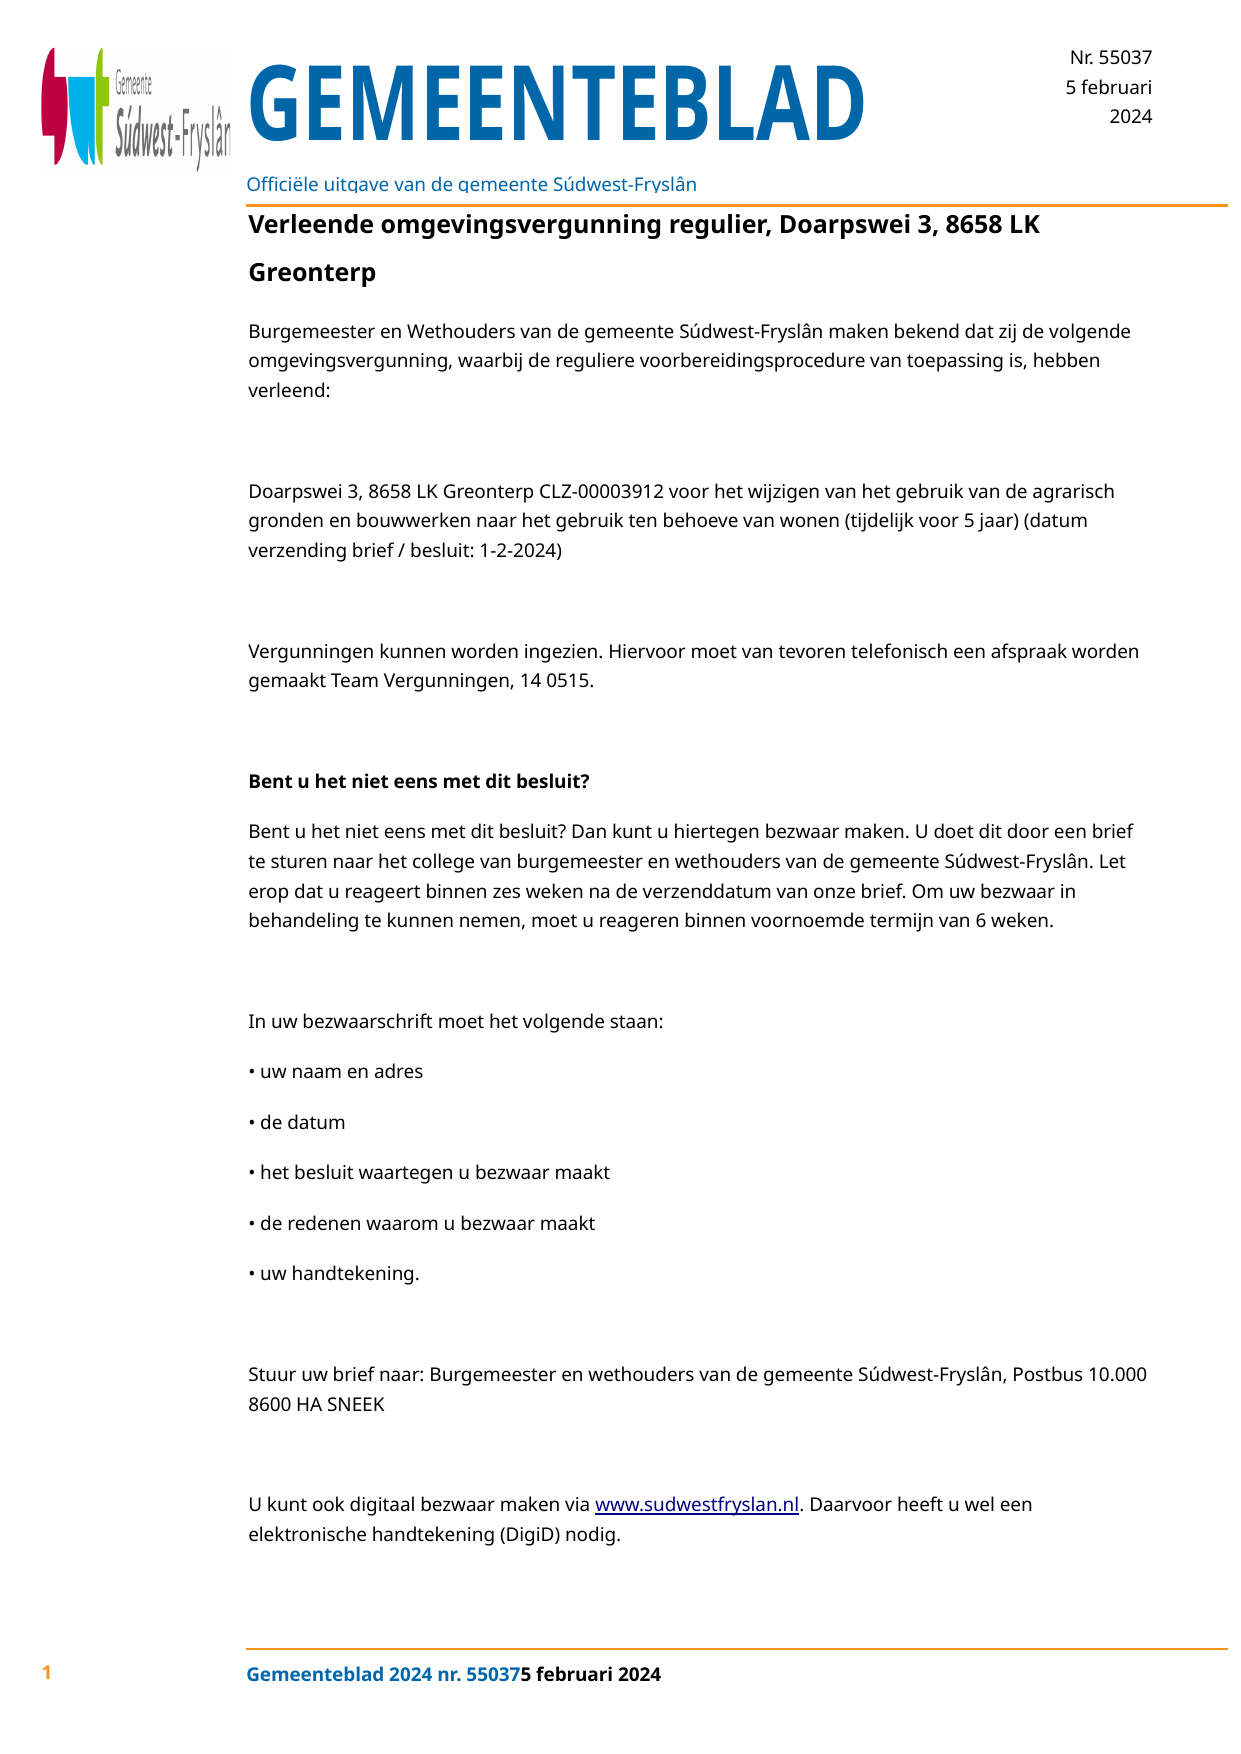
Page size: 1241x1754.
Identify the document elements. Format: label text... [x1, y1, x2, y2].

text • de redenen waarom u bezwaar maakt [248, 1210, 1152, 1236]
text • het besluit waartegen u bezwaar maakt [248, 1159, 1152, 1185]
text Bent u het niet eens met dit besluit? [248, 768, 1152, 794]
text • uw handtekening. [248, 1260, 1152, 1286]
text • de datum [248, 1109, 1152, 1135]
text In uw bezwaarschrift moet het volgende staan: [248, 1008, 1152, 1034]
picture [41, 47, 231, 172]
text U kunt ook digitaal bezwaar maken via www.sudwestfryslan.nl. Daarvoor heeft u wel een elektronische handtekening (DigiD) nodig. [248, 1492, 1152, 1547]
text Burgemeester en Wethouders van de gemeente Súdwest-Fryslân maken bekend dat zij de volgende omgevingsvergunning, waarbij de reguliere voorbereidingsprocedure van toepassing is, hebben verleend: [248, 318, 1152, 403]
text Stuur uw brief naar: Burgemeester en wethouders van de gemeente Súdwest-Fryslân, Postbus 10.000 8600 HA SNEEK [248, 1361, 1152, 1417]
text • uw naam en adres [248, 1059, 1152, 1084]
text Doarpswei 3, 8658 LK Greonterp CLZ-00003912 voor het wijzigen van het gebruik van de agrarisch gronden en bouwwerken naar het gebruik ten behoeve van wonen (tijdelijk voor 5 jaar) (datum verzending brief / besluit: 1-2-2024) [248, 478, 1152, 563]
text Bent u het niet eens met dit besluit? Dan kunt u hiertegen bezwaar maken. U doet dit door een brief te sturen naar het college van burgemeester en wethouders van de gemeente Súdwest-Fryslân. Let erop dat u reageert binnen zes weken na de verzenddatum van onze brief. Om uw bezwaar in behandeling te kunnen nemen, moet u reageren binnen voornoemde termijn van 6 weken. [248, 819, 1152, 933]
text Verleende omgevingsvergunning regulier, Doarpswei 3, 8658 LK Greonterp [248, 207, 1152, 288]
text Vergunningen kunnen worden ingezien. Hiervoor moet van tevoren telefonisch een afspraak worden gemaakt Team Vergunningen, 14 0515. [248, 638, 1152, 693]
